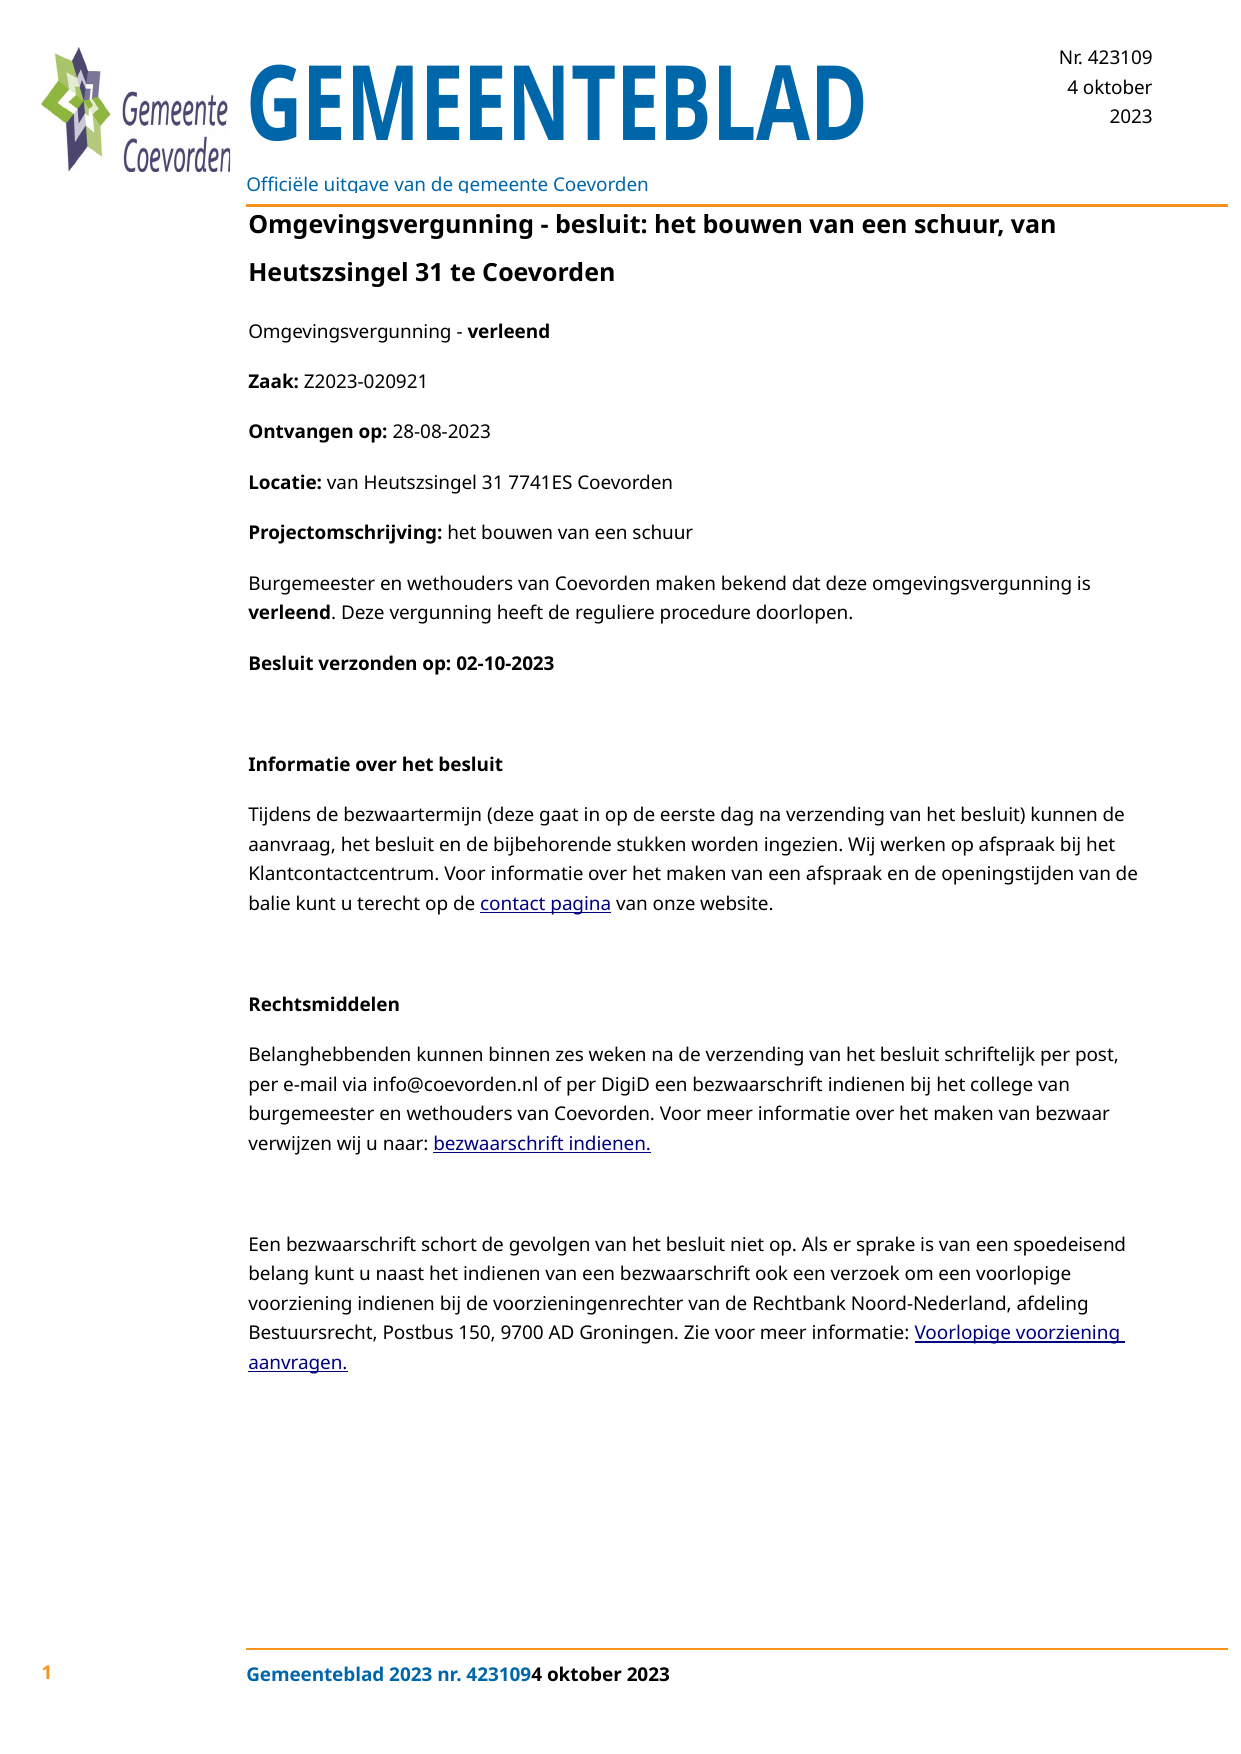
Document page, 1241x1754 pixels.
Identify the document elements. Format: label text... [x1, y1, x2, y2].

text Rechtsmiddelen [248, 991, 1152, 1017]
text Omgevingsvergunning - verleend [248, 318, 1152, 344]
text Besluit verzonden op: 02-10-2023 [248, 650, 1152, 676]
picture [41, 47, 231, 172]
text Een bezwaarschrift schort de gevolgen van het besluit niet op. Als er sprake is van een spoedeisend belang kunt u naast het indienen van een bezwaarschrift ook een verzoek om een voorlopige voorziening indienen bij de voorzieningenrechter van de Rechtbank Noord-Nederland, afdeling Bestuursrecht, Postbus 150, 9700 AD Groningen. Zie voor meer informatie: Voorlopige voorziening aanvragen. [248, 1231, 1152, 1375]
text Burgemeester en wethouders van Coevorden maken bekend dat deze omgevingsvergunning is verleend. Deze vergunning heeft de reguliere procedure doorlopen. [248, 570, 1152, 625]
text Informatie over het besluit [248, 751, 1152, 777]
text Tijdens de bezwaartermijn (deze gaat in op de eerste dag na verzending van het besluit) kunnen de aanvraag, het besluit en de bijbehorende stukken worden ingezien. Wij werken op afspraak bij het Klantcontactcentrum. Voor informatie over het maken van een afspraak en de openingstijden van de balie kunt u terecht op de contact pagina van onze website. [248, 801, 1152, 916]
text Belanghebbenden kunnen binnen zes weken na de verzending van het besluit schriftelijk per post, per e-mail via info@coevorden.nl of per DigiD een bezwaarschrift indienen bij het college van burgemeester en wethouders van Coevorden. Voor meer informatie over het maken van bezwaar verwijzen wij u naar: bezwaarschrift indienen. [248, 1041, 1152, 1156]
text Omgevingsvergunning - besluit: het bouwen van een schuur, van Heutszsingel 31 te Coevorden [248, 207, 1152, 288]
text Projectomschrijving: het bouwen van een schuur [248, 519, 1152, 545]
text Zaak: Z2023-020921 [248, 368, 1152, 394]
text Locatie: van Heutszsingel 31 7741ES Coevorden [248, 469, 1152, 495]
text Ontvangen op: 28-08-2023 [248, 419, 1152, 444]
